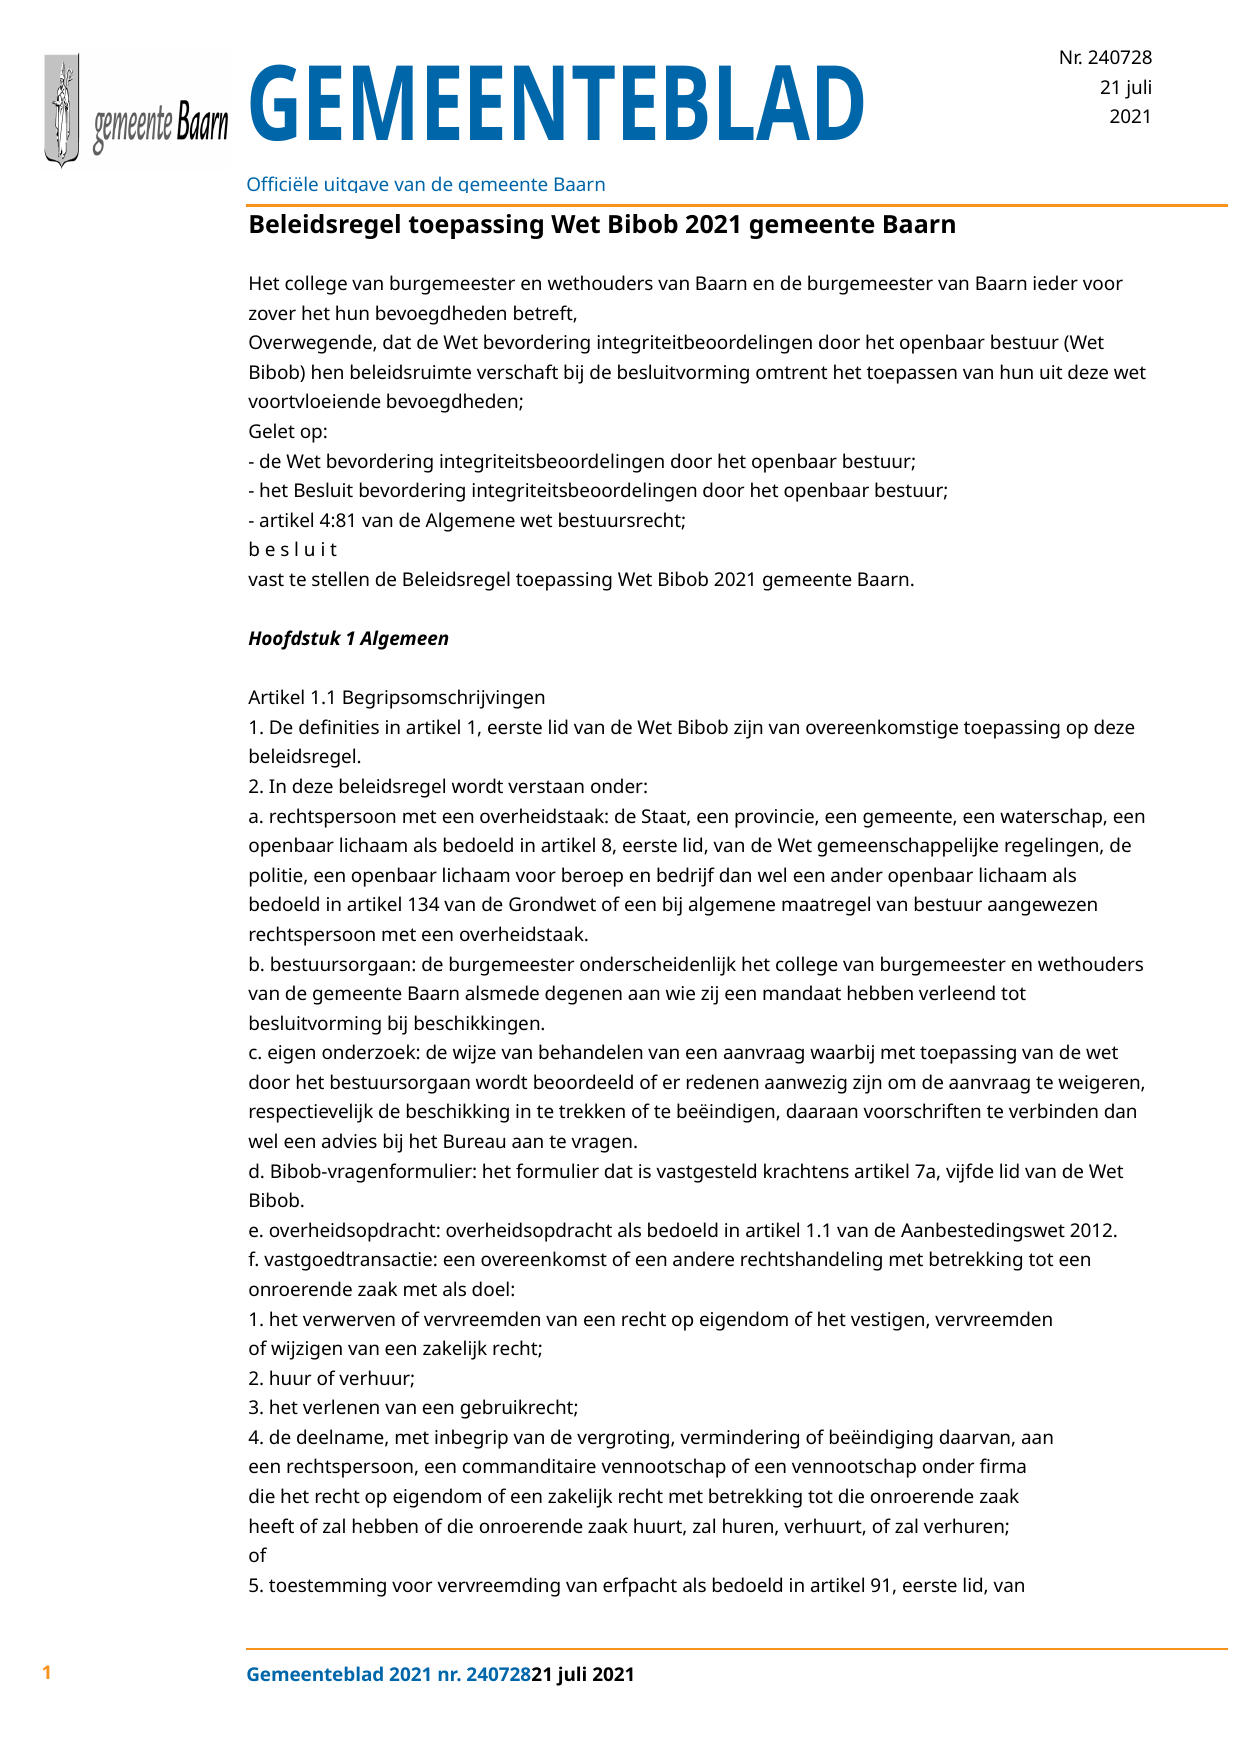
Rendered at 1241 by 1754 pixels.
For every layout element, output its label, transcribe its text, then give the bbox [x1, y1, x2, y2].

text die het recht op eigendom of een zakelijk recht met betrekking tot die onroerende zaak [248, 1483, 1152, 1509]
text - de Wet bevordering integriteitsbeoordelingen door het openbaar bestuur; [248, 448, 1152, 473]
text - het Besluit bevordering integriteitsbeoordelingen door het openbaar bestuur; [248, 477, 1152, 503]
text Gelet op: [248, 418, 1152, 444]
text 1. De definities in artikel 1, eerste lid van de Wet Bibob zijn van overeenkomstige toepassing op deze beleidsregel. [248, 714, 1152, 769]
text 2. In deze beleidsregel wordt verstaan onder: [248, 773, 1152, 799]
text een rechtspersoon, een commanditaire vennootschap of een vennootschap onder firma [248, 1454, 1152, 1479]
text of wijzigen van een zakelijk recht; [248, 1335, 1152, 1361]
text heeft of zal hebben of die onroerende zaak huurt, zal huren, verhuurt, of zal verhuren; [248, 1513, 1152, 1538]
text 4. de deelname, met inbegrip van de vergroting, vermindering of beëindiging daarvan, aan [248, 1424, 1152, 1450]
text Overwegende, dat de Wet bevordering integriteitbeoordelingen door het openbaar bestuur (Wet Bibob) hen beleidsruimte verschaft bij de besluitvorming omtrent het toepassen van hun uit deze wet voortvloeiende bevoegdheden; [248, 329, 1152, 414]
text of [248, 1542, 1152, 1568]
text - artikel 4:81 van de Algemene wet bestuursrecht; [248, 507, 1152, 533]
text b e s l u i t [248, 537, 1152, 562]
text 2. huur of verhuur; [248, 1365, 1152, 1391]
text vast te stellen de Beleidsregel toepassing Wet Bibob 2021 gemeente Baarn. [248, 566, 1152, 592]
text b. bestuursorgaan: de burgemeester onderscheidenlijk het college van burgemeester en wethouders van de gemeente Baarn alsmede degenen aan wie zij een mandaat hebben verleend tot besluitvorming bij beschikkingen. [248, 951, 1152, 1036]
text Het college van burgemeester en wethouders van Baarn en de burgemeester van Baarn ieder voor zover het hun bevoegdheden betreft, [248, 270, 1152, 326]
text Artikel 1.1 Begripsomschrijvingen [248, 684, 1152, 710]
text Hoofdstuk 1 Algemeen [248, 625, 1152, 651]
picture [41, 47, 231, 172]
text a. rechtspersoon met een overheidstaak: de Staat, een provincie, een gemeente, een waterschap, een openbaar lichaam als bedoeld in artikel 8, eerste lid, van de Wet gemeenschappelijke regelingen, de politie, een openbaar lichaam voor beroep en bedrijf dan wel een ander openbaar lichaam als bedoeld in artikel 134 van de Grondwet of een bij algemene maatregel van bestuur aangewezen rechtspersoon met een overheidstaak. [248, 803, 1152, 947]
text Beleidsregel toepassing Wet Bibob 2021 gemeente Baarn [248, 207, 1152, 241]
text f. vastgoedtransactie: een overeenkomst of een andere rechtshandeling met betrekking tot een onroerende zaak met als doel: [248, 1247, 1152, 1302]
text e. overheidsopdracht: overheidsopdracht als bedoeld in artikel 1.1 van de Aanbestedingswet 2012. [248, 1217, 1152, 1243]
text 5. toestemming voor vervreemding van erfpacht als bedoeld in artikel 91, eerste lid, van [248, 1572, 1152, 1598]
text c. eigen onderzoek: de wijze van behandelen van een aanvraag waarbij met toepassing van de wet door het bestuursorgaan wordt beoordeeld of er redenen aanwezig zijn om de aanvraag te weigeren, respectievelijk de beschikking in te trekken of te beëindigen, daaraan voorschriften te verbinden dan wel een advies bij het Bureau aan te vragen. [248, 1039, 1152, 1154]
text 1. het verwerven of vervreemden van een recht op eigendom of het vestigen, vervreemden [248, 1306, 1152, 1331]
text d. Bibob-vragenformulier: het formulier dat is vastgesteld krachtens artikel 7a, vijfde lid van de Wet Bibob. [248, 1158, 1152, 1213]
text 3. het verlenen van een gebruikrecht; [248, 1394, 1152, 1420]
